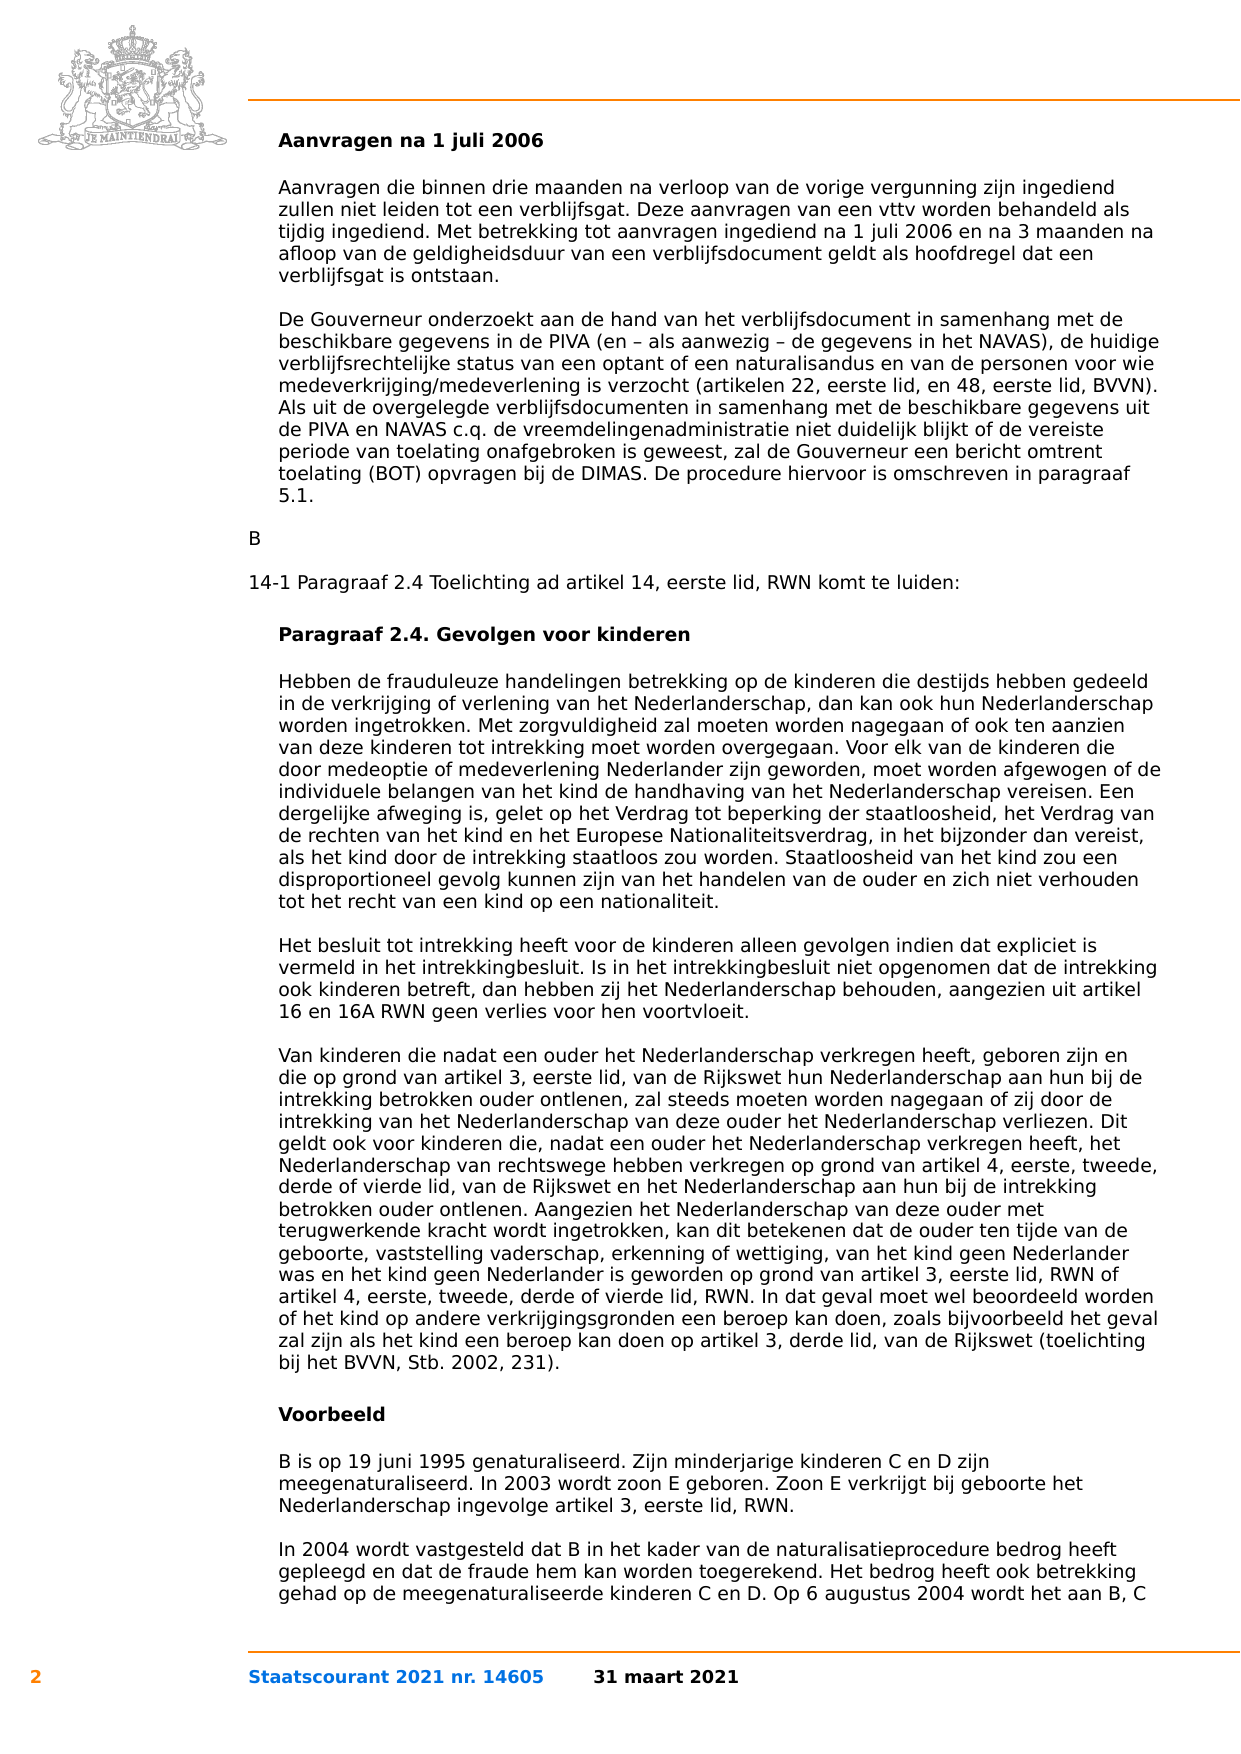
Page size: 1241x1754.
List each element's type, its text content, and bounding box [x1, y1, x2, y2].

subtitle Aanvragen na 1 juli 2006 [278, 130, 1163, 152]
text In 2004 wordt vastgesteld dat B in het kader van de naturalisatieprocedure bedrog heeft gepleegd en dat de fraude hem kan worden toegerekend. Het bedrog heeft ook betrekking gehad op de meegenaturaliseerde kinderen C en D. Op 6 augustus 2004 wordt het aan B, C [278, 1539, 1163, 1605]
text Het besluit tot intrekking heeft voor de kinderen alleen gevolgen indien dat expliciet is vermeld in het intrekkingbesluit. Is in het intrekkingbesluit niet opgenomen dat de intrekking ook kinderen betreft, dan hebben zij het Nederlanderschap behouden, aangezien uit artikel 16 en 16A RWN geen verlies voor hen voortvloeit. [278, 935, 1163, 1023]
text B is op 19 juni 1995 genaturaliseerd. Zijn minderjarige kinderen C en D zijn meegenaturaliseerd. In 2003 wordt zoon E geboren. Zoon E verkrijgt bij geboorte het Nederlanderschap ingevolge artikel 3, eerste lid, RWN. [278, 1451, 1163, 1517]
text 14-1 Paragraaf 2.4 Toelichting ad artikel 14, eerste lid, RWN komt te luiden: [248, 572, 1163, 594]
text Als uit de overgelegde verblijfsdocumenten in samenhang met de beschikbare gegevens uit de PIVA en NAVAS c.q. de vreemdelingenadministratie niet duidelijk blijkt of de vereiste periode van toelating onafgebroken is geweest, zal de Gouverneur een bericht omtrent toelating (BOT) opvragen bij de DIMAS. De procedure hiervoor is omschreven in paragraaf 5.1. [278, 397, 1163, 506]
text Van kinderen die nadat een ouder het Nederlanderschap verkregen heeft, geboren zijn en die op grond van artikel 3, eerste lid, van de Rijkswet hun Nederlanderschap aan hun bij de intrekking betrokken ouder ontlenen, zal steeds moeten worden nagegaan of zij door de intrekking van het Nederlanderschap van deze ouder het Nederlanderschap verliezen. Dit geldt ook voor kinderen die, nadat een ouder het Nederlanderschap verkregen heeft, het Nederlanderschap van rechtswege hebben verkregen op grond van artikel 4, eerste, tweede, derde of vierde lid, van de Rijkswet en het Nederlanderschap aan hun bij de intrekking betrokken ouder ontlenen. Aangezien het Nederlanderschap van deze ouder met terugwerkende kracht wordt ingetrokken, kan dit betekenen dat de ouder ten tijde van de geboorte, vaststelling vaderschap, erkenning of wettiging, van het kind geen Nederlander was en het kind geen Nederlander is geworden op grond van artikel 3, eerste lid, RWN of artikel 4, eerste, tweede, derde of vierde lid, RWN. In dat geval moet wel beoordeeld worden of het kind op andere verkrijgingsgronden een beroep kan doen, zoals bijvoorbeeld het geval zal zijn als het kind een beroep kan doen op artikel 3, derde lid, van de Rijkswet (toelichting bij het BVVN, Stb. 2002, 231). [278, 1044, 1163, 1374]
subtitle Voorbeeld [278, 1404, 1163, 1426]
text De Gouverneur onderzoekt aan de hand van het verblijfsdocument in samenhang met de beschikbare gegevens in de PIVA (en – als aanwezig – de gegevens in het NAVAS), de huidige verblijfsrechtelijke status van een optant of een naturalisandus en van de personen voor wie medeverkrijging/medeverlening is verzocht (artikelen 22, eerste lid, en 48, eerste lid, BVVN). [278, 309, 1163, 397]
subtitle Paragraaf 2.4. Gevolgen voor kinderen [278, 624, 1163, 646]
text Aanvragen die binnen drie maanden na verloop van de vorige vergunning zijn ingediend zullen niet leiden tot een verblijfsgat. Deze aanvragen van een vttv worden behandeld als tijdig ingediend. Met betrekking tot aanvragen ingediend na 1 juli 2006 en na 3 maanden na afloop van de geldigheidsduur van een verblijfsdocument geldt als hoofdregel dat een verblijfsgat is ontstaan. [278, 177, 1163, 287]
text B [248, 528, 1163, 550]
picture [38, 25, 227, 150]
text Hebben de frauduleuze handelingen betrekking op de kinderen die destijds hebben gedeeld in de verkrijging of verlening van het Nederlanderschap, dan kan ook hun Nederlanderschap worden ingetrokken. Met zorgvuldigheid zal moeten worden nagegaan of ook ten aanzien van deze kinderen tot intrekking moet worden overgegaan. Voor elk van de kinderen die door medeoptie of medeverlening Nederlander zijn geworden, moet worden afgewogen of de individuele belangen van het kind de handhaving van het Nederlanderschap vereisen. Een dergelijke afweging is, gelet op het Verdrag tot beperking der staatloosheid, het Verdrag van de rechten van het kind en het Europese Nationaliteitsverdrag, in het bijzonder dan vereist, als het kind door de intrekking staatloos zou worden. Staatloosheid van het kind zou een disproportioneel gevolg kunnen zijn van het handelen van de ouder en zich niet verhouden tot het recht van een kind op een nationaliteit. [278, 671, 1163, 913]
